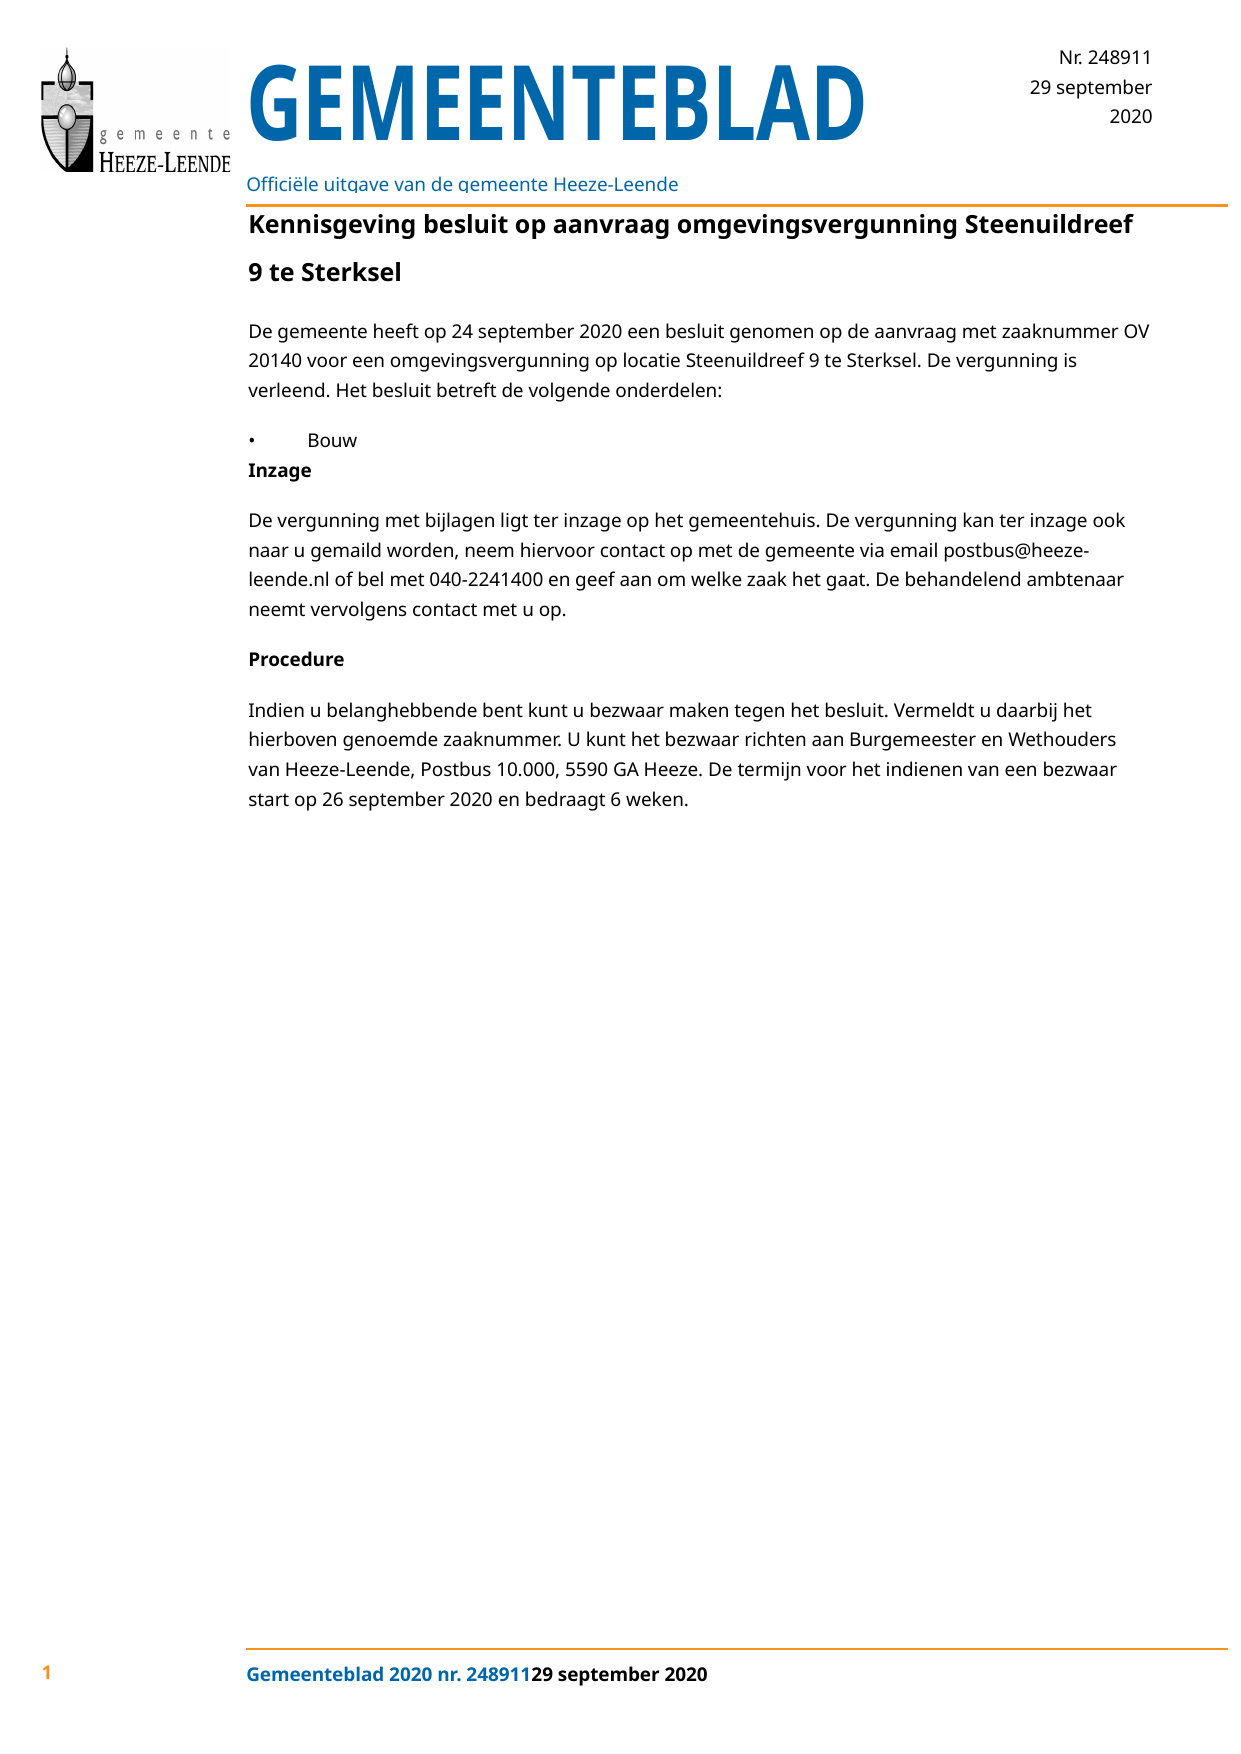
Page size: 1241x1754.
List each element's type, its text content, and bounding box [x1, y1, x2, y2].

picture [41, 47, 231, 172]
text De gemeente heeft op 24 september 2020 een besluit genomen op de aanvraag met zaaknummer OV 20140 voor een omgevingsvergunning op locatie Steenuildreef 9 te Sterksel. De vergunning is verleend. Het besluit betreft de volgende onderdelen: [248, 318, 1152, 403]
text De vergunning met bijlagen ligt ter inzage op het gemeentehuis. De vergunning kan ter inzage ook naar u gemaild worden, neem hiervoor contact op met de gemeente via email postbus@heeze-leende.nl of bel met 040-2241400 en geef aan om welke zaak het gaat. De behandelend ambtenaar neemt vervolgens contact met u op. [248, 507, 1152, 622]
text Kennisgeving besluit op aanvraag omgevingsvergunning Steenuildreef 9 te Sterksel [248, 207, 1152, 288]
list Bouw [248, 427, 1152, 453]
text Procedure [248, 647, 1152, 672]
text Inzage [248, 457, 1152, 483]
text Indien u belanghebbende bent kunt u bezwaar maken tegen het besluit. Vermeldt u daarbij het hierboven genoemde zaaknummer. U kunt het bezwaar richten aan Burgemeester en Wethouders van Heeze-Leende, Postbus 10.000, 5590 GA Heeze. De termijn voor het indienen van een bezwaar start op 26 september 2020 en bedraagt 6 weken. [248, 697, 1152, 812]
